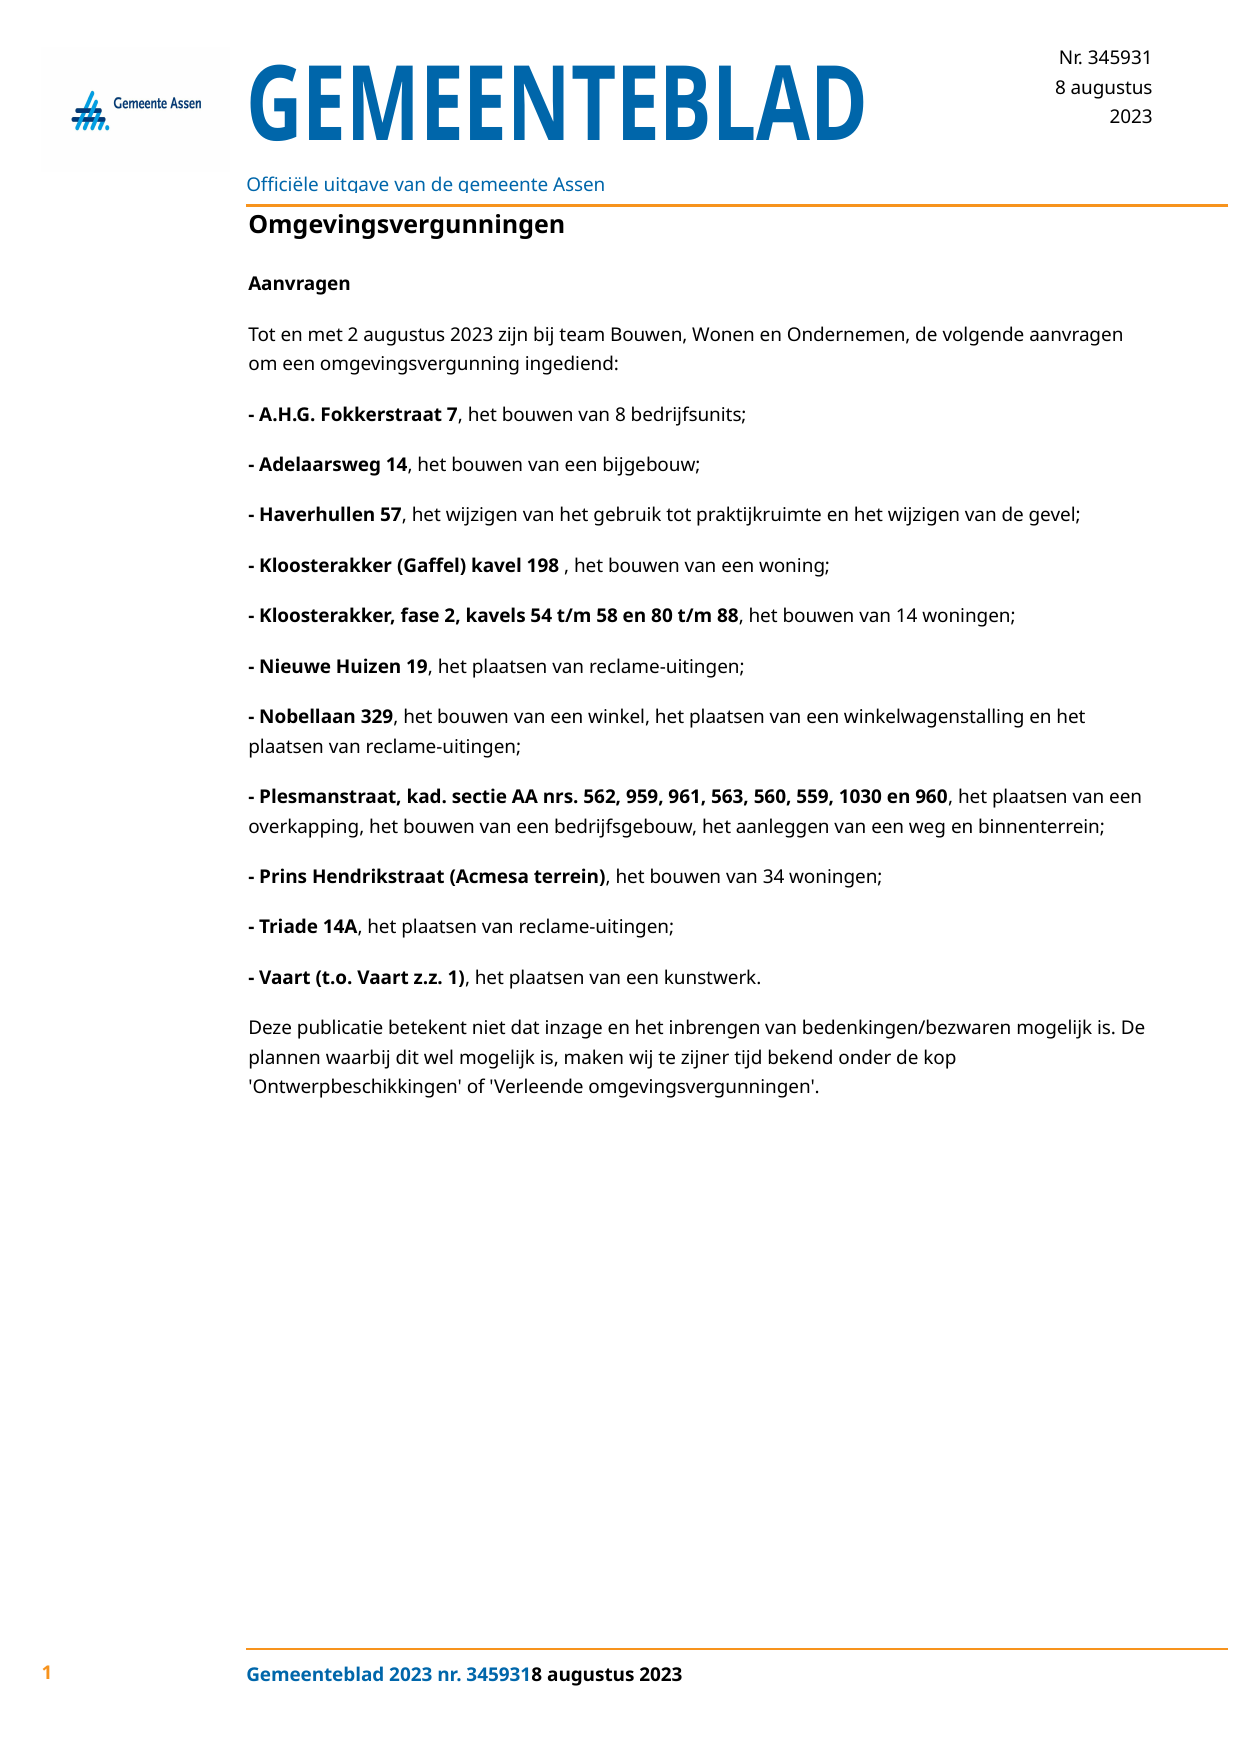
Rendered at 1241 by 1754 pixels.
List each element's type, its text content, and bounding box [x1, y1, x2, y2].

picture [41, 47, 231, 172]
text Aanvragen [248, 270, 1152, 296]
text - Kloosterakker (Gaffel) kavel 198 , het bouwen van een woning; [248, 552, 1152, 578]
text - Nobellaan 329, het bouwen van een winkel, het plaatsen van een winkelwagenstalling en het plaatsen van reclame-uitingen; [248, 703, 1152, 758]
text - Kloosterakker, fase 2, kavels 54 t/m 58 en 80 t/m 88, het bouwen van 14 woningen; [248, 602, 1152, 628]
text - A.H.G. Fokkerstraat 7, het bouwen van 8 bedrijfsunits; [248, 401, 1152, 426]
text - Vaart (t.o. Vaart z.z. 1), het plaatsen van een kunstwerk. [248, 964, 1152, 990]
text Tot en met 2 augustus 2023 zijn bij team Bouwen, Wonen en Ondernemen, de volgende aanvragen om een omgevingsvergunning ingediend: [248, 321, 1152, 376]
text - Prins Hendrikstraat (Acmesa terrein), het bouwen van 34 woningen; [248, 863, 1152, 889]
text Deze publicatie betekent niet dat inzage en het inbrengen van bedenkingen/bezwaren mogelijk is. De plannen waarbij dit wel mogelijk is, maken wij te zijner tijd bekend onder de kop 'Ontwerpbeschikkingen' of 'Verleende omgevingsvergunningen'. [248, 1014, 1152, 1099]
text - Nieuwe Huizen 19, het plaatsen van reclame-uitingen; [248, 653, 1152, 678]
text Omgevingsvergunningen [248, 207, 1152, 241]
text - Adelaarsweg 14, het bouwen van een bijgebouw; [248, 451, 1152, 477]
text - Plesmanstraat, kad. sectie AA nrs. 562, 959, 961, 563, 560, 559, 1030 en 960, het plaatsen van een overkapping, het bouwen van een bedrijfsgebouw, het aanleggen van een weg en binnenterrein; [248, 783, 1152, 838]
text - Haverhullen 57, het wijzigen van het gebruik tot praktijkruimte en het wijzigen van de gevel; [248, 502, 1152, 527]
text - Triade 14A, het plaatsen van reclame-uitingen; [248, 914, 1152, 939]
